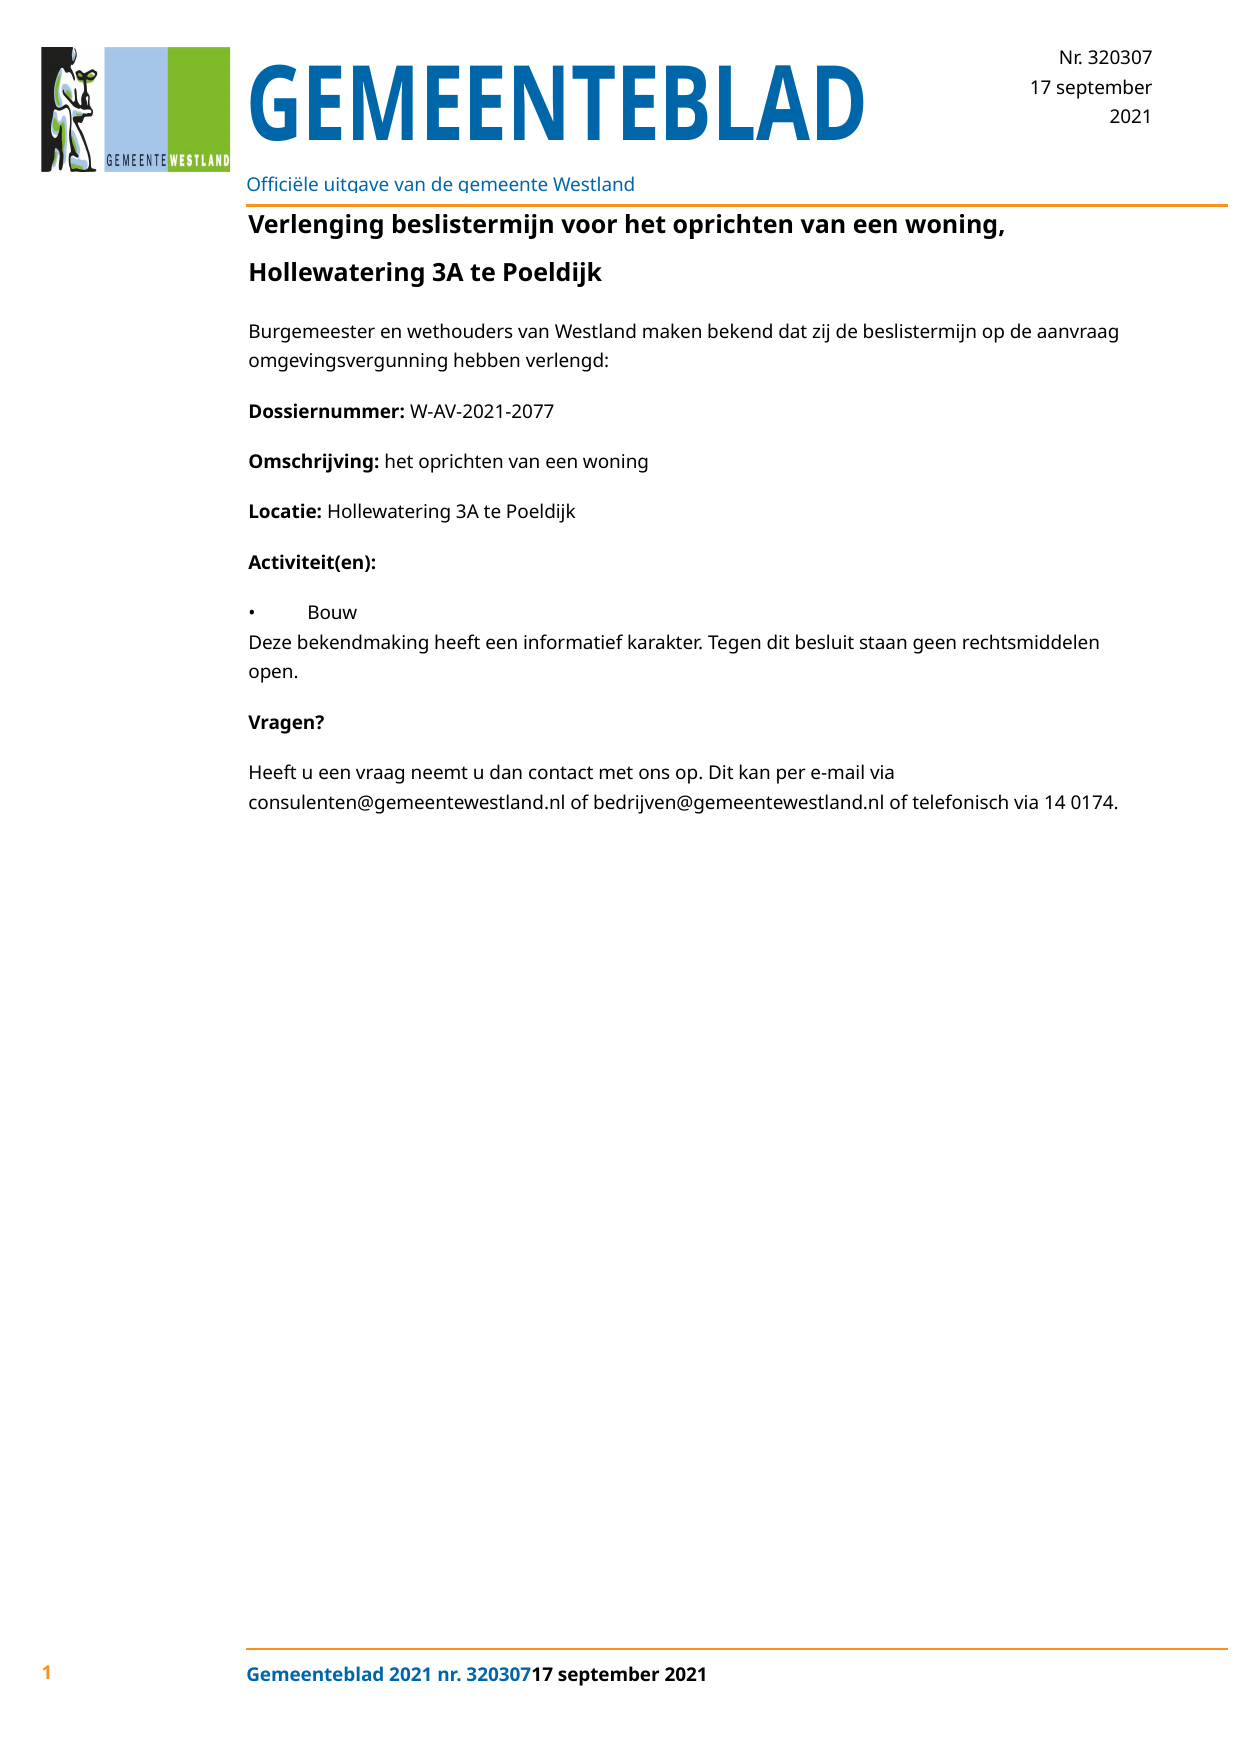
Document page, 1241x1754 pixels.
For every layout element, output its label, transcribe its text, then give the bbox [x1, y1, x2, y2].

text Vragen? [248, 709, 1152, 735]
picture [41, 47, 231, 172]
text Heeft u een vraag neemt u dan contact met ons op. Dit kan per e-mail via consulenten@gemeentewestland.nl of bedrijven@gemeentewestland.nl of telefonisch via 14 0174. [248, 759, 1152, 815]
list Bouw [248, 599, 1152, 625]
text Deze bekendmaking heeft een informatief karakter. Tegen dit besluit staan geen rechtsmiddelen open. [248, 629, 1152, 684]
text Dossiernummer: W-AV-2021-2077 [248, 398, 1152, 424]
text Verlenging beslistermijn voor het oprichten van een woning, Hollewatering 3A te Poeldijk [248, 207, 1152, 288]
text Activiteit(en): [248, 549, 1152, 575]
text Omschrijving: het oprichten van een woning [248, 448, 1152, 474]
text Burgemeester en wethouders van Westland maken bekend dat zij de beslistermijn op de aanvraag omgevingsvergunning hebben verlengd: [248, 318, 1152, 373]
text Locatie: Hollewatering 3A te Poeldijk [248, 499, 1152, 524]
